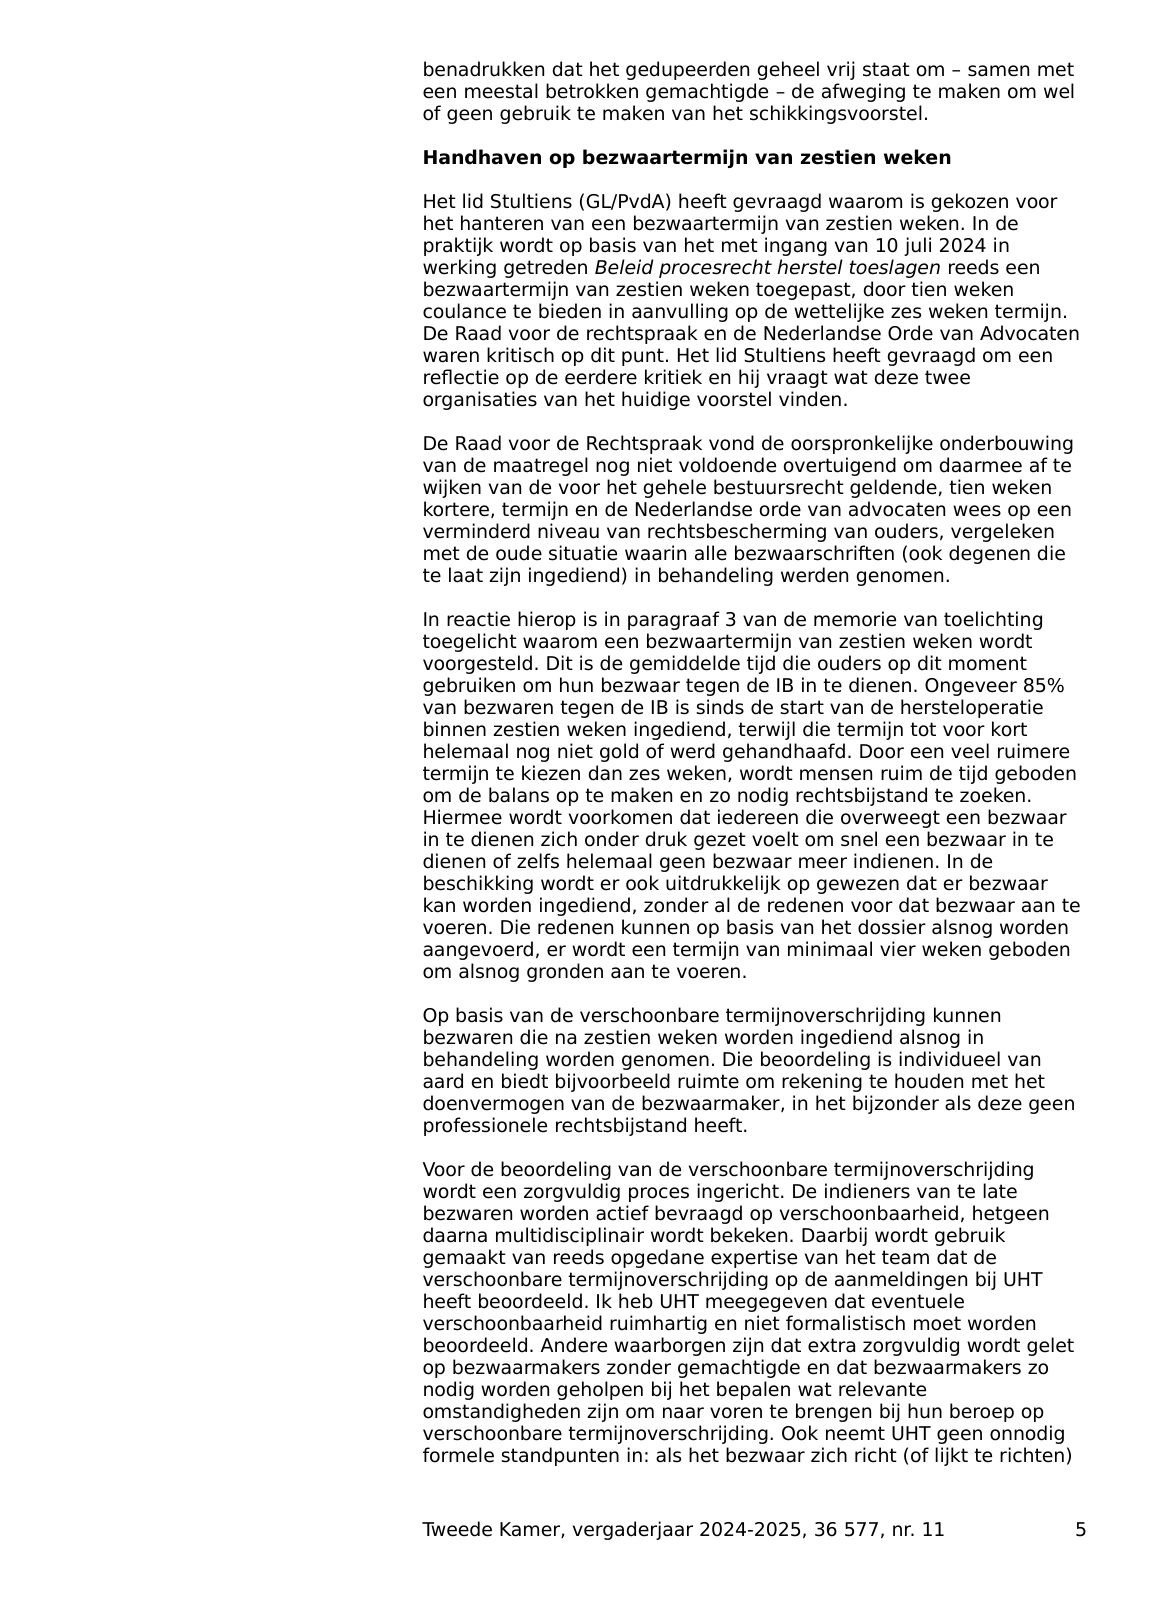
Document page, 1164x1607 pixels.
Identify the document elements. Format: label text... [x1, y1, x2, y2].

text benadrukken dat het gedupeerden geheel vrij staat om – samen met een meestal betrokken gemachtigde – de afweging te maken om wel of geen gebruik te maken van het schikkingsvoorstel. [422, 59, 1087, 125]
text Voor de beoordeling van de verschoonbare termijnoverschrijding wordt een zorgvuldig proces ingericht. De indieners van te late bezwaren worden actief bevraagd op verschoonbaarheid, hetgeen daarna multidisciplinair wordt bekeken. Daarbij wordt gebruik gemaakt van reeds opgedane expertise van het team dat de verschoonbare termijnoverschrijding op de aanmeldingen bij UHT heeft beoordeeld. Ik heb UHT meegegeven dat eventuele verschoonbaarheid ruimhartig en niet formalistisch moet worden beoordeeld. Andere waarborgen zijn dat extra zorgvuldig wordt gelet op bezwaarmakers zonder gemachtigde en dat bezwaarmakers zo nodig worden geholpen bij het bepalen wat relevante omstandigheden zijn om naar voren te brengen bij hun beroep op verschoonbare termijnoverschrijding. Ook neemt UHT geen onnodig formele standpunten in: als het bezwaar zich richt (of lijkt te richten) [422, 1159, 1087, 1467]
subtitle Handhaven op bezwaartermijn van zestien weken [422, 147, 1087, 169]
text De Raad voor de Rechtspraak vond de oorspronkelijke onderbouwing van de maatregel nog niet voldoende overtuigend om daarmee af te wijken van de voor het gehele bestuursrecht geldende, tien weken kortere, termijn en de Nederlandse orde van advocaten wees op een verminderd niveau van rechtsbescherming van ouders, vergeleken met de oude situatie waarin alle bezwaarschriften (ook degenen die te laat zijn ingediend) in behandeling werden genomen. [422, 433, 1087, 587]
text Op basis van de verschoonbare termijnoverschrijding kunnen bezwaren die na zestien weken worden ingediend alsnog in behandeling worden genomen. Die beoordeling is individueel van aard en biedt bijvoorbeeld ruimte om rekening te houden met het doenvermogen van de bezwaarmaker, in het bijzonder als deze geen professionele rechtsbijstand heeft. [422, 1005, 1087, 1137]
text Het lid Stultiens (GL/PvdA) heeft gevraagd waarom is gekozen voor het hanteren van een bezwaartermijn van zestien weken. In de praktijk wordt op basis van het met ingang van 10 juli 2024 in werking getreden Beleid procesrecht herstel toeslagen reeds een bezwaartermijn van zestien weken toegepast, door tien weken coulance te bieden in aanvulling op de wettelijke zes weken termijn. De Raad voor de rechtspraak en de Nederlandse Orde van Advocaten waren kritisch op dit punt. Het lid Stultiens heeft gevraagd om een reflectie op de eerdere kritiek en hij vraagt wat deze twee organisaties van het huidige voorstel vinden. [422, 191, 1087, 411]
text In reactie hierop is in paragraaf 3 van de memorie van toelichting toegelicht waarom een bezwaartermijn van zestien weken wordt voorgesteld. Dit is de gemiddelde tijd die ouders op dit moment gebruiken om hun bezwaar tegen de IB in te dienen. Ongeveer 85% van bezwaren tegen de IB is sinds de start van de hersteloperatie binnen zestien weken ingediend, terwijl die termijn tot voor kort helemaal nog niet gold of werd gehandhaafd. Door een veel ruimere termijn te kiezen dan zes weken, wordt mensen ruim de tijd geboden om de balans op te maken en zo nodig rechtsbijstand te zoeken. Hiermee wordt voorkomen dat iedereen die overweegt een bezwaar in te dienen zich onder druk gezet voelt om snel een bezwaar in te dienen of zelfs helemaal geen bezwaar meer indienen. In de beschikking wordt er ook uitdrukkelijk op gewezen dat er bezwaar kan worden ingediend, zonder al de redenen voor dat bezwaar aan te voeren. Die redenen kunnen op basis van het dossier alsnog worden aangevoerd, er wordt een termijn van minimaal vier weken geboden om alsnog gronden aan te voeren. [422, 609, 1087, 983]
